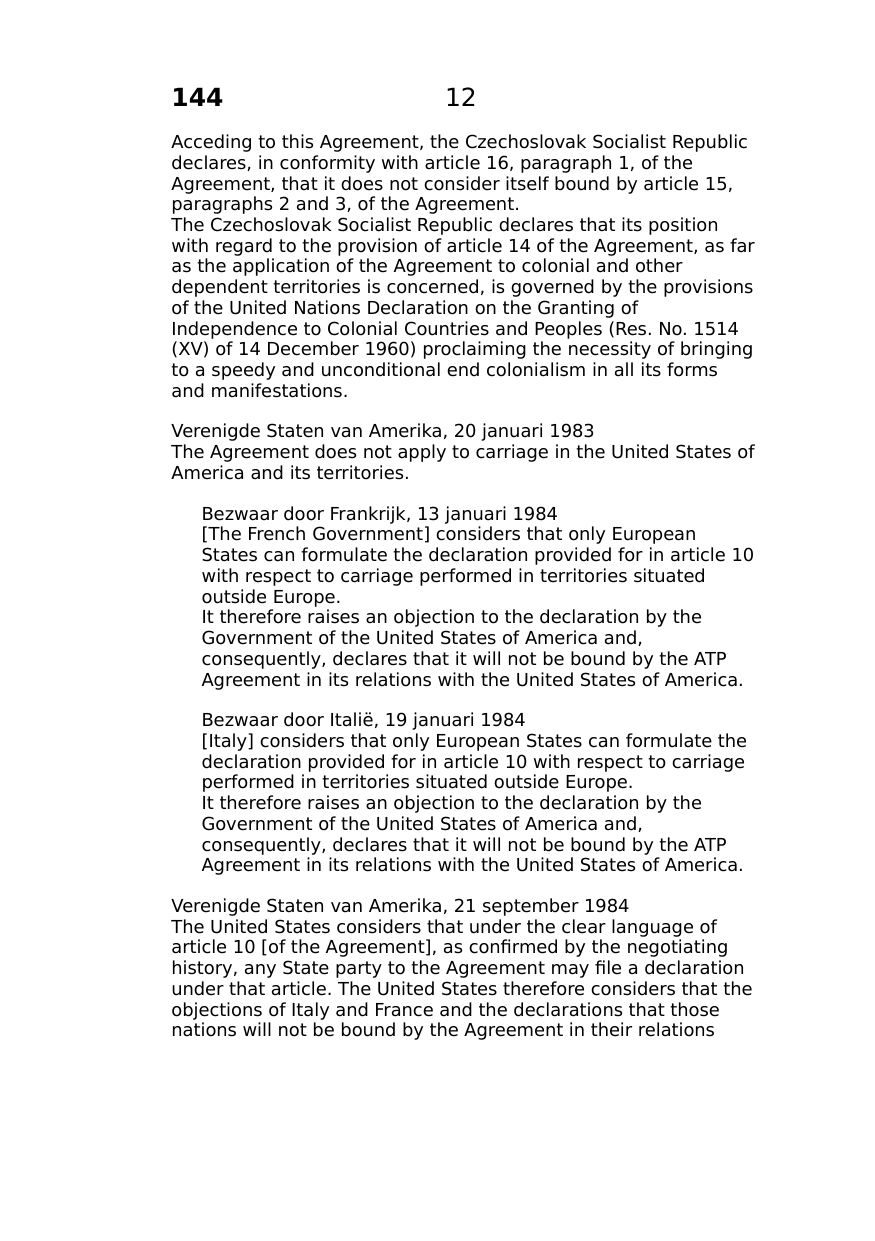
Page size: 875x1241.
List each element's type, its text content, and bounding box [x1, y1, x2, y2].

text Bezwaar door Frankrijk, 13 januari 1984 [201, 503, 756, 524]
text It therefore raises an objection to the declaration by the Government of the United States of America and, consequently, declares that it will not be bound by the ATP Agreement in its relations with the United States of America. [201, 607, 756, 690]
text [Italy] considers that only European States can formulate the declaration provided for in article 10 with respect to carriage performed in territories situated outside Europe. [201, 731, 756, 793]
text The United States considers that under the clear language of article 10 [of the Agreement], as confirmed by the negotiating history, any State party to the Agreement may file a declaration under that article. The United States therefore considers that the objections of Italy and France and the declarations that those nations will not be bound by the Agreement in their relations [171, 917, 756, 1041]
text It therefore raises an objection to the declaration by the Government of the United States of America and, consequently, declares that it will not be bound by the ATP Agreement in its relations with the United States of America. [201, 793, 756, 876]
text Acceding to this Agreement, the Czechoslovak Socialist Republic declares, in conformity with article 16, paragraph 1, of the Agreement, that it does not consider itself bound by article 15, paragraphs 2 and 3, of the Agreement. [171, 132, 756, 215]
text Verenigde Staten van Amerika, 20 januari 1983 [171, 421, 756, 442]
text Bezwaar door Italië, 19 januari 1984 [201, 710, 756, 731]
text [The French Government] considers that only European States can formulate the declaration provided for in article 10 with respect to carriage performed in territories situated outside Europe. [201, 524, 756, 607]
text The Czechoslovak Socialist Republic declares that its position with regard to the provision of article 14 of the Agreement, as far as the application of the Agreement to colonial and other dependent territories is concerned, is governed by the provisions of the United Nations Declaration on the Granting of Independence to Colonial Countries and Peoples (Res. No. 1514 (XV) of 14 December 1960) proclaiming the necessity of bringing to a speedy and unconditional end colonialism in all its forms and manifestations. [171, 215, 756, 401]
text Verenigde Staten van Amerika, 21 september 1984 [171, 896, 756, 917]
text The Agreement does not apply to carriage in the United States of America and its territories. [171, 442, 756, 483]
